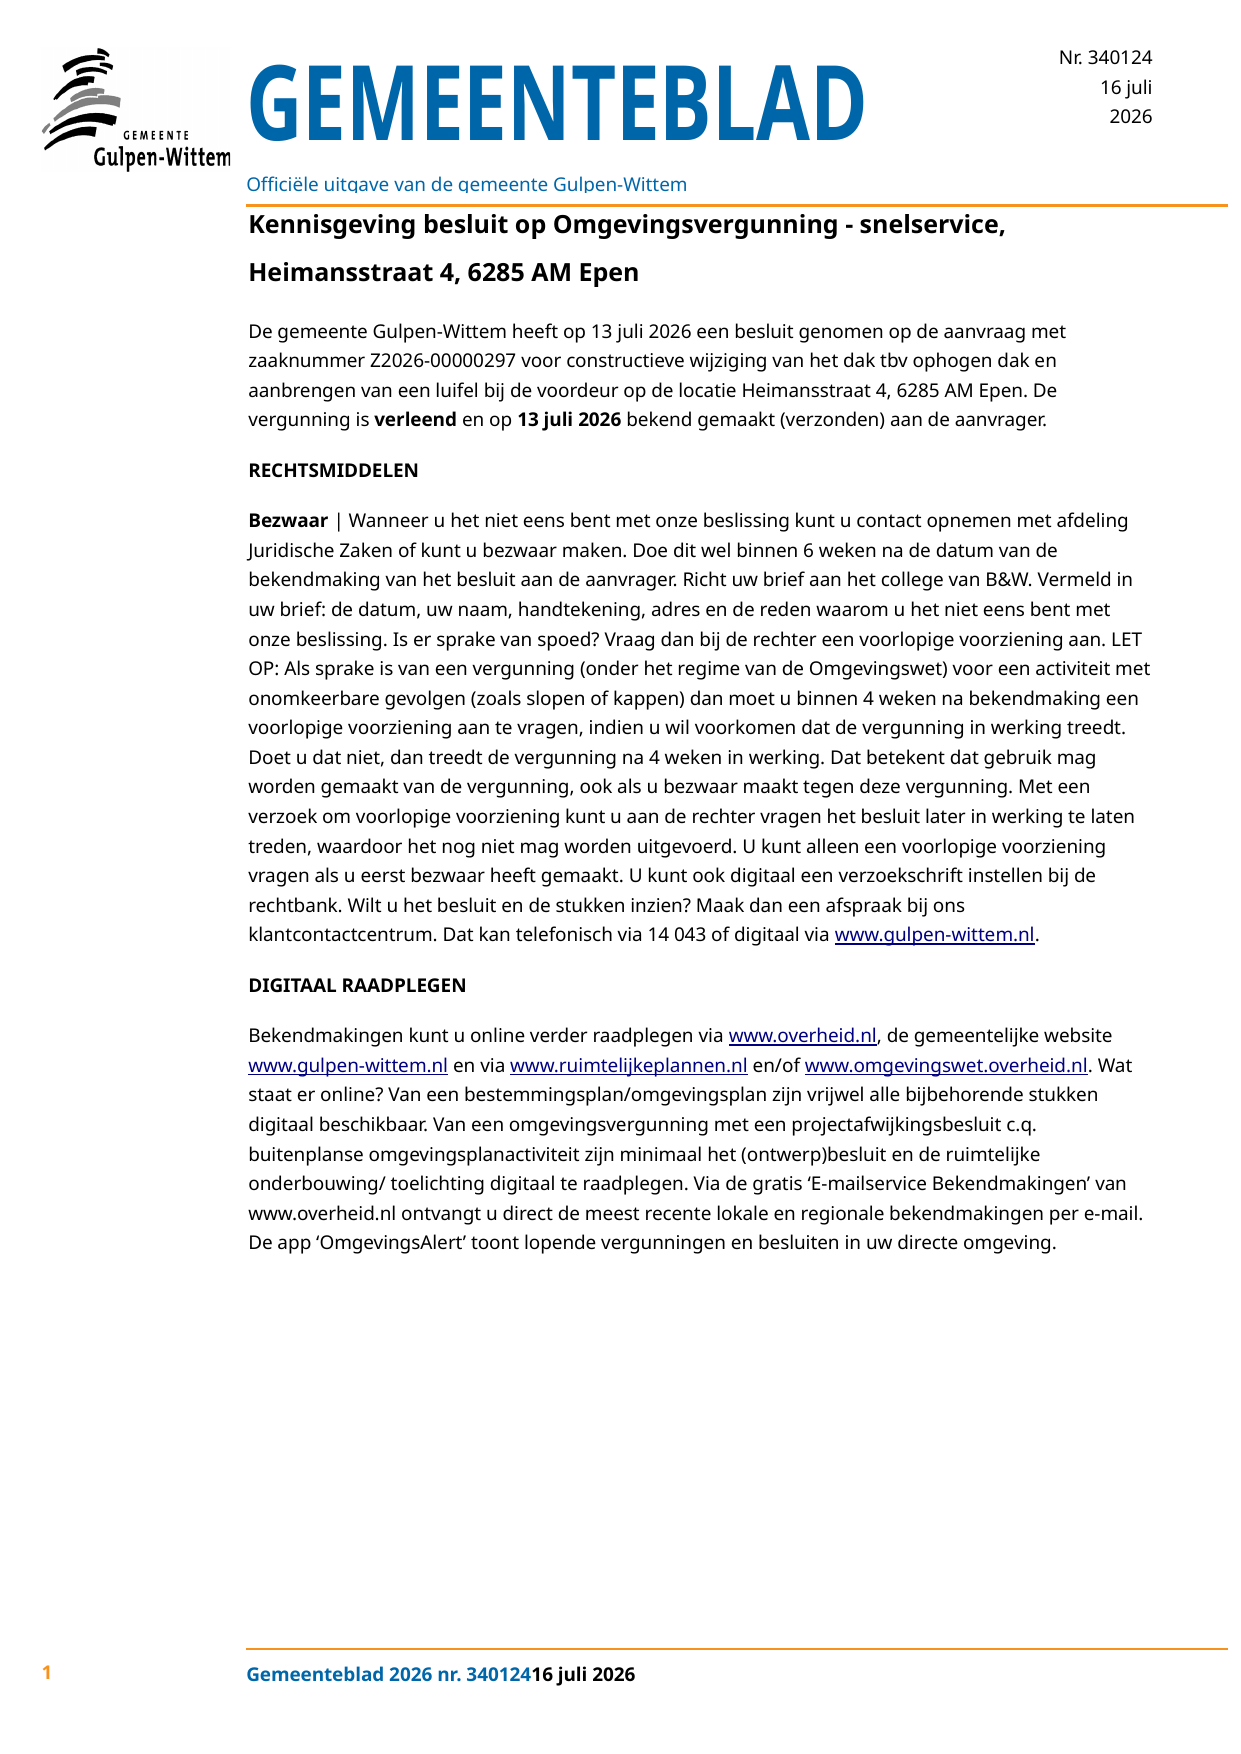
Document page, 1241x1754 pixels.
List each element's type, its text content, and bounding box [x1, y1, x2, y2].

text RECHTSMIDDELEN [248, 457, 1152, 483]
text DIGITAAL RAADPLEGEN [248, 972, 1152, 998]
text Bekendmakingen kunt u online verder raadplegen via www.overheid.nl, de gemeentelijke website www.gulpen-wittem.nl en via www.ruimtelijkeplannen.nl en/of www.omgevingswet.overheid.nl. Wat staat er online? Van een bestemmingsplan/omgevingsplan zijn vrijwel alle bijbehorende stukken digitaal beschikbaar. Van een omgevingsvergunning met een projectafwijkingsbesluit c.q. buitenplanse omgevingsplanactiviteit zijn minimaal het (ontwerp)besluit en de ruimtelijke onderbouwing/ toelichting digitaal te raadplegen. Via de gratis ‘E-mailservice Bekendmakingen’ van www.overheid.nl ontvangt u direct de meest recente lokale en regionale bekendmakingen per e-mail. De app ‘OmgevingsAlert’ toont lopende vergunningen en besluiten in uw directe omgeving. [248, 1022, 1152, 1255]
picture [41, 47, 231, 172]
text De gemeente Gulpen-Wittem heeft op 13 juli 2026 een besluit genomen op de aanvraag met zaaknummer Z2026-00000297 voor constructieve wijziging van het dak tbv ophogen dak en aanbrengen van een luifel bij de voordeur op de locatie Heimansstraat 4, 6285 AM Epen. De vergunning is verleend en op 13 juli 2026 bekend gemaakt (verzonden) aan de aanvrager. [248, 318, 1152, 432]
text Kennisgeving besluit op Omgevingsvergunning - snelservice, Heimansstraat 4, 6285 AM Epen [248, 207, 1152, 288]
text Bezwaar | Wanneer u het niet eens bent met onze beslissing kunt u contact opnemen met afdeling Juridische Zaken of kunt u bezwaar maken. Doe dit wel binnen 6 weken na de datum van de bekendmaking van het besluit aan de aanvrager. Richt uw brief aan het college van B&W. Vermeld in uw brief: de datum, uw naam, handtekening, adres en de reden waarom u het niet eens bent met onze beslissing. Is er sprake van spoed? Vraag dan bij de rechter een voorlopige voorziening aan. LET OP: Als sprake is van een vergunning (onder het regime van de Omgevingswet) voor een activiteit met onomkeerbare gevolgen (zoals slopen of kappen) dan moet u binnen 4 weken na bekendmaking een voorlopige voorziening aan te vragen, indien u wil voorkomen dat de vergunning in werking treedt. Doet u dat niet, dan treedt de vergunning na 4 weken in werking. Dat betekent dat gebruik mag worden gemaakt van de vergunning, ook als u bezwaar maakt tegen deze vergunning. Met een verzoek om voorlopige voorziening kunt u aan de rechter vragen het besluit later in werking te laten treden, waardoor het nog niet mag worden uitgevoerd. U kunt alleen een voorlopige voorziening vragen als u eerst bezwaar heeft gemaakt. U kunt ook digitaal een verzoekschrift instellen bij de rechtbank. Wilt u het besluit en de stukken inzien? Maak dan een afspraak bij ons klantcontactcentrum. Dat kan telefonisch via 14 043 of digitaal via www.gulpen-wittem.nl. [248, 507, 1152, 947]
